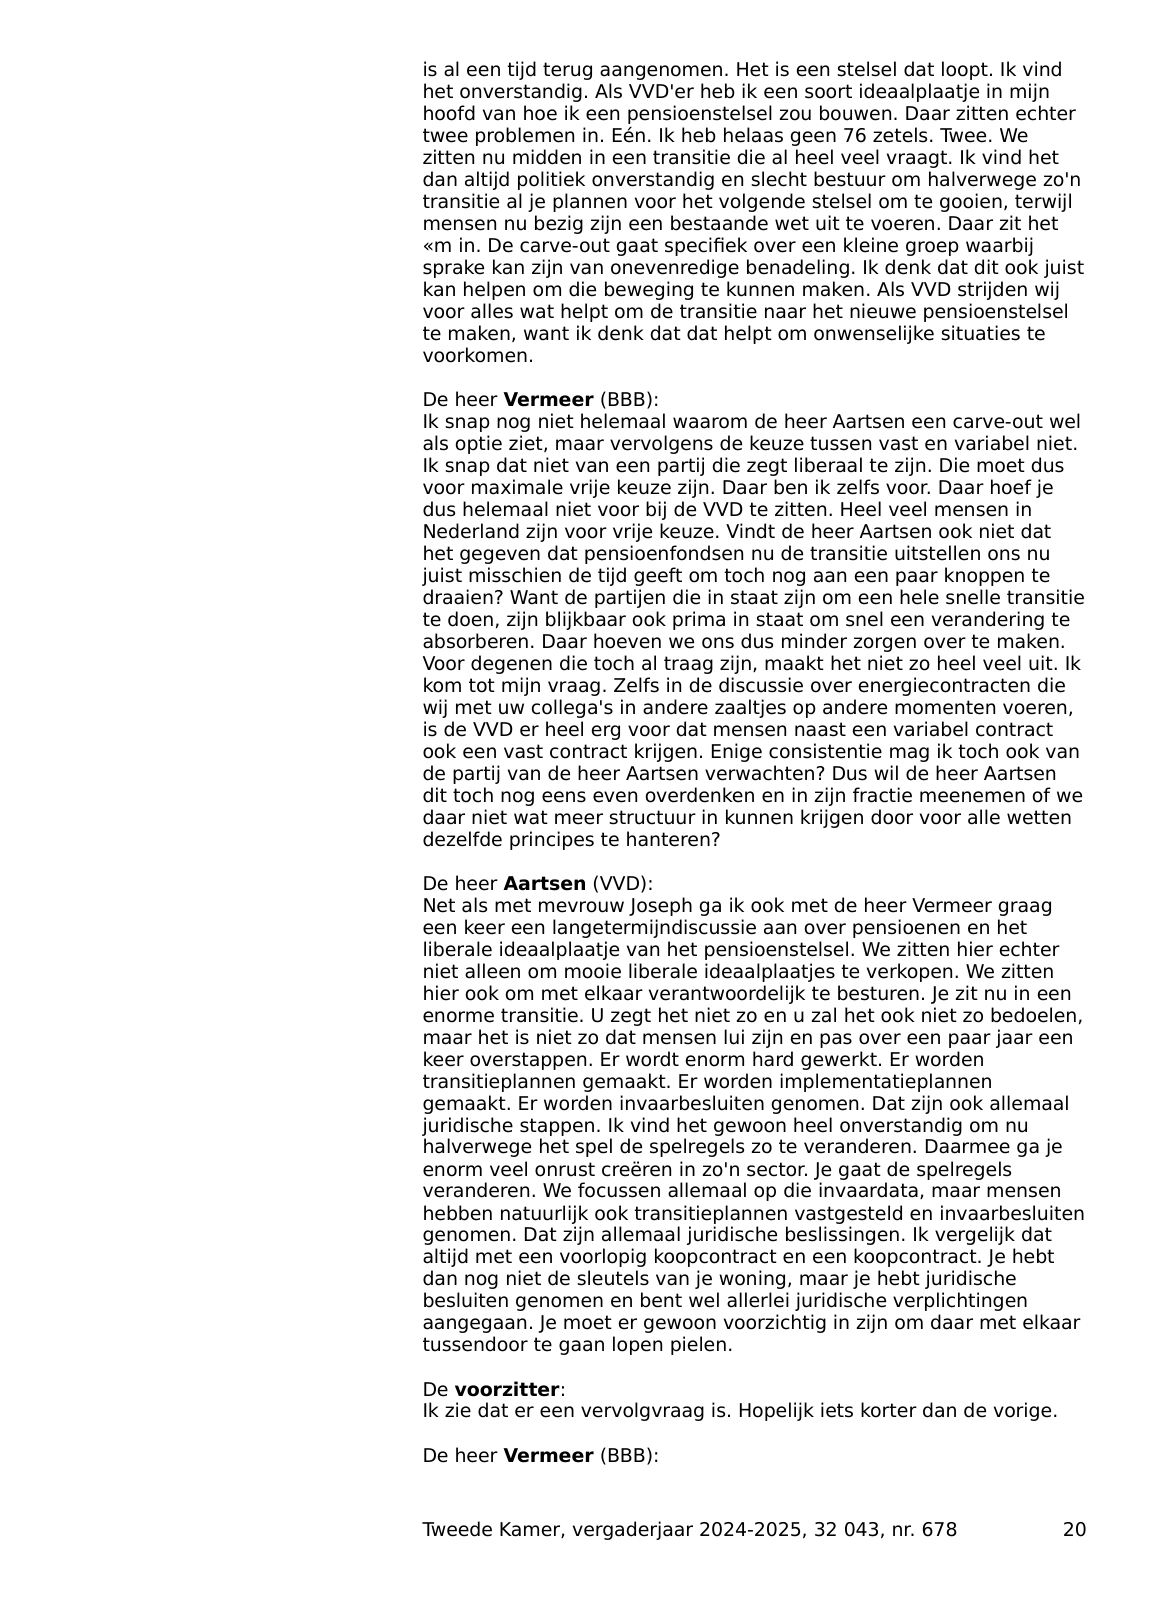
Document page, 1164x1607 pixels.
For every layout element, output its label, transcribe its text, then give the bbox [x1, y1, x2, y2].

text Net als met mevrouw Joseph ga ik ook met de heer Vermeer graag een keer een langetermijndiscussie aan over pensioenen en het liberale ideaalplaatje van het pensioenstelsel. We zitten hier echter niet alleen om mooie liberale ideaalplaatjes te verkopen. We zitten hier ook om met elkaar verantwoordelijk te besturen. Je zit nu in een enorme transitie. U zegt het niet zo en u zal het ook niet zo bedoelen, maar het is niet zo dat mensen lui zijn en pas over een paar jaar een keer overstappen. Er wordt enorm hard gewerkt. Er worden transitieplannen gemaakt. Er worden implementatieplannen gemaakt. Er worden invaarbesluiten genomen. Dat zijn ook allemaal juridische stappen. Ik vind het gewoon heel onverstandig om nu halverwege het spel de spelregels zo te veranderen. Daarmee ga je enorm veel onrust creëren in zo'n sector. Je gaat de spelregels veranderen. We focussen allemaal op die invaardata, maar mensen hebben natuurlijk ook transitieplannen vastgesteld en invaarbesluiten genomen. Dat zijn allemaal juridische beslissingen. Ik vergelijk dat altijd met een voorlopig koopcontract en een koopcontract. Je hebt dan nog niet de sleutels van je woning, maar je hebt juridische besluiten genomen en bent wel allerlei juridische verplichtingen aangegaan. Je moet er gewoon voorzichtig in zijn om daar met elkaar tussendoor te gaan lopen pielen. [422, 895, 1087, 1356]
text De heer Aartsen (VVD): [422, 873, 1087, 895]
text De heer Vermeer (BBB): [422, 389, 1087, 411]
text Ik zie dat er een vervolgvraag is. Hopelijk iets korter dan de vorige. [422, 1400, 1087, 1422]
text De heer Vermeer (BBB): [422, 1444, 1087, 1467]
text De voorzitter: [422, 1378, 1087, 1400]
text is al een tijd terug aangenomen. Het is een stelsel dat loopt. Ik vind het onverstandig. Als VVD'er heb ik een soort ideaalplaatje in mijn hoofd van hoe ik een pensioenstelsel zou bouwen. Daar zitten echter twee problemen in. Eén. Ik heb helaas geen 76 zetels. Twee. We zitten nu midden in een transitie die al heel veel vraagt. Ik vind het dan altijd politiek onverstandig en slecht bestuur om halverwege zo'n transitie al je plannen voor het volgende stelsel om te gooien, terwijl mensen nu bezig zijn een bestaande wet uit te voeren. Daar zit het «m in. De carve-out gaat specifiek over een kleine groep waarbij sprake kan zijn van onevenredige benadeling. Ik denk dat dit ook juist kan helpen om die beweging te kunnen maken. Als VVD strijden wij voor alles wat helpt om de transitie naar het nieuwe pensioenstelsel te maken, want ik denk dat dat helpt om onwenselijke situaties te voorkomen. [422, 59, 1087, 367]
text Ik snap nog niet helemaal waarom de heer Aartsen een carve-out wel als optie ziet, maar vervolgens de keuze tussen vast en variabel niet. Ik snap dat niet van een partij die zegt liberaal te zijn. Die moet dus voor maximale vrije keuze zijn. Daar ben ik zelfs voor. Daar hoef je dus helemaal niet voor bij de VVD te zitten. Heel veel mensen in Nederland zijn voor vrije keuze. Vindt de heer Aartsen ook niet dat het gegeven dat pensioenfondsen nu de transitie uitstellen ons nu juist misschien de tijd geeft om toch nog aan een paar knoppen te draaien? Want de partijen die in staat zijn om een hele snelle transitie te doen, zijn blijkbaar ook prima in staat om snel een verandering te absorberen. Daar hoeven we ons dus minder zorgen over te maken. Voor degenen die toch al traag zijn, maakt het niet zo heel veel uit. Ik kom tot mijn vraag. Zelfs in de discussie over energiecontracten die wij met uw collega's in andere zaaltjes op andere momenten voeren, is de VVD er heel erg voor dat mensen naast een variabel contract ook een vast contract krijgen. Enige consistentie mag ik toch ook van de partij van de heer Aartsen verwachten? Dus wil de heer Aartsen dit toch nog eens even overdenken en in zijn fractie meenemen of we daar niet wat meer structuur in kunnen krijgen door voor alle wetten dezelfde principes te hanteren? [422, 411, 1087, 851]
